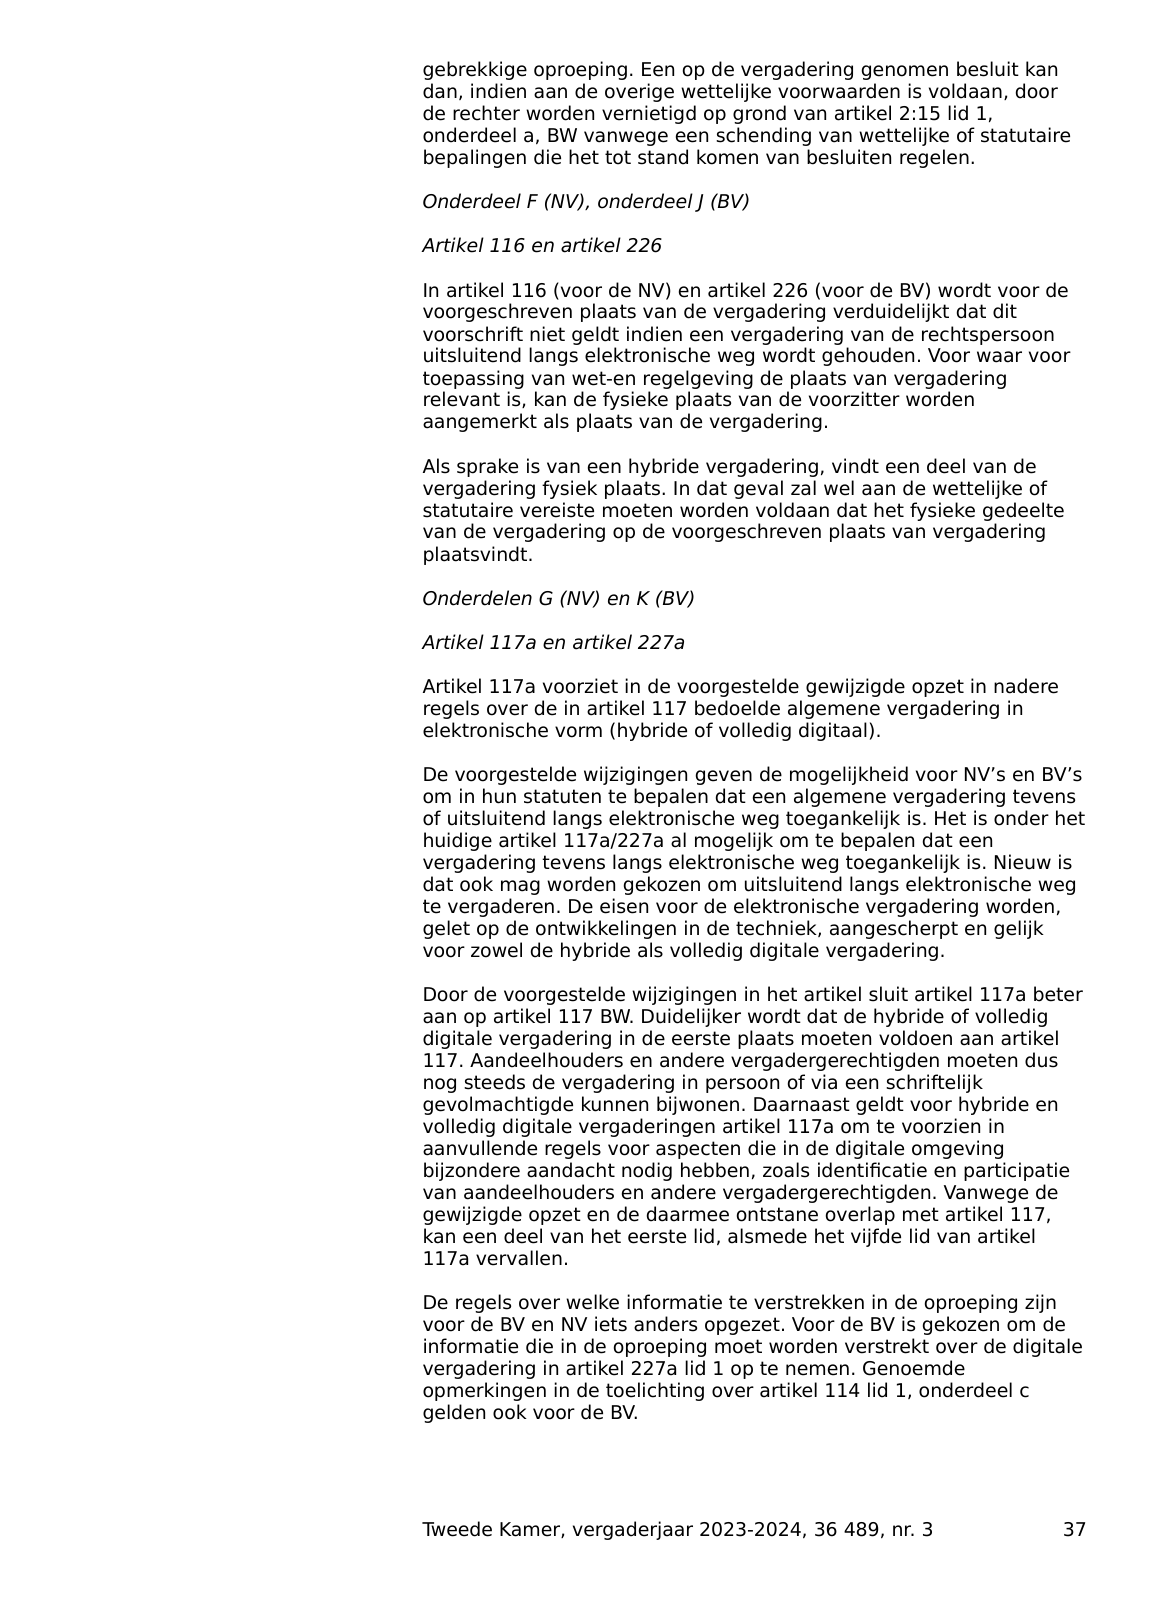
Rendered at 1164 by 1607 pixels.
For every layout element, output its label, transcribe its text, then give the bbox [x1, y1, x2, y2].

subtitle Onderdelen G (NV) en K (BV) [422, 588, 1087, 609]
text Als sprake is van een hybride vergadering, vindt een deel van de vergadering fysiek plaats. In dat geval zal wel aan de wettelijke of statutaire vereiste moeten worden voldaan dat het fysieke gedeelte van de vergadering op de voorgeschreven plaats van vergadering plaatsvindt. [422, 456, 1087, 565]
text De regels over welke informatie te verstrekken in de oproeping zijn voor de BV en NV iets anders opgezet. Voor de BV is gekozen om de informatie die in de oproeping moet worden verstrekt over de digitale vergadering in artikel 227a lid 1 op te nemen. Genoemde opmerkingen in de toelichting over artikel 114 lid 1, onderdeel c gelden ook voor de BV. [422, 1292, 1087, 1424]
subtitle Onderdeel F (NV), onderdeel J (BV) [422, 191, 1087, 213]
text gebrekkige oproeping. Een op de vergadering genomen besluit kan dan, indien aan de overige wettelijke voorwaarden is voldaan, door de rechter worden vernietigd op grond van artikel 2:15 lid 1, onderdeel a, BW vanwege een schending van wettelijke of statutaire bepalingen die het tot stand komen van besluiten regelen. [422, 59, 1087, 169]
text Door de voorgestelde wijzigingen in het artikel sluit artikel 117a beter aan op artikel 117 BW. Duidelijker wordt dat de hybride of volledig digitale vergadering in de eerste plaats moeten voldoen aan artikel 117. Aandeelhouders en andere vergadergerechtigden moeten dus nog steeds de vergadering in persoon of via een schriftelijk gevolmachtigde kunnen bijwonen. Daarnaast geldt voor hybride en volledig digitale vergaderingen artikel 117a om te voorzien in aanvullende regels voor aspecten die in de digitale omgeving bijzondere aandacht nodig hebben, zoals identificatie en participatie van aandeelhouders en andere vergadergerechtigden. Vanwege de gewijzigde opzet en de daarmee ontstane overlap met artikel 117, kan een deel van het eerste lid, alsmede het vijfde lid van artikel 117a vervallen. [422, 984, 1087, 1270]
subtitle Artikel 117a en artikel 227a [422, 632, 1087, 654]
text De voorgestelde wijzigingen geven de mogelijkheid voor NV’s en BV’s om in hun statuten te bepalen dat een algemene vergadering tevens of uitsluitend langs elektronische weg toegankelijk is. Het is onder het huidige artikel 117a/227a al mogelijk om te bepalen dat een vergadering tevens langs elektronische weg toegankelijk is. Nieuw is dat ook mag worden gekozen om uitsluitend langs elektronische weg te vergaderen. De eisen voor de elektronische vergadering worden, gelet op de ontwikkelingen in de techniek, aangescherpt en gelijk voor zowel de hybride als volledig digitale vergadering. [422, 764, 1087, 962]
text Artikel 117a voorziet in de voorgestelde gewijzigde opzet in nadere regels over de in artikel 117 bedoelde algemene vergadering in elektronische vorm (hybride of volledig digitaal). [422, 676, 1087, 742]
subtitle Artikel 116 en artikel 226 [422, 235, 1087, 257]
text In artikel 116 (voor de NV) en artikel 226 (voor de BV) wordt voor de voorgeschreven plaats van de vergadering verduidelijkt dat dit voorschrift niet geldt indien een vergadering van de rechtspersoon uitsluitend langs elektronische weg wordt gehouden. Voor waar voor toepassing van wet-en regelgeving de plaats van vergadering relevant is, kan de fysieke plaats van de voorzitter worden aangemerkt als plaats van de vergadering. [422, 279, 1087, 433]
